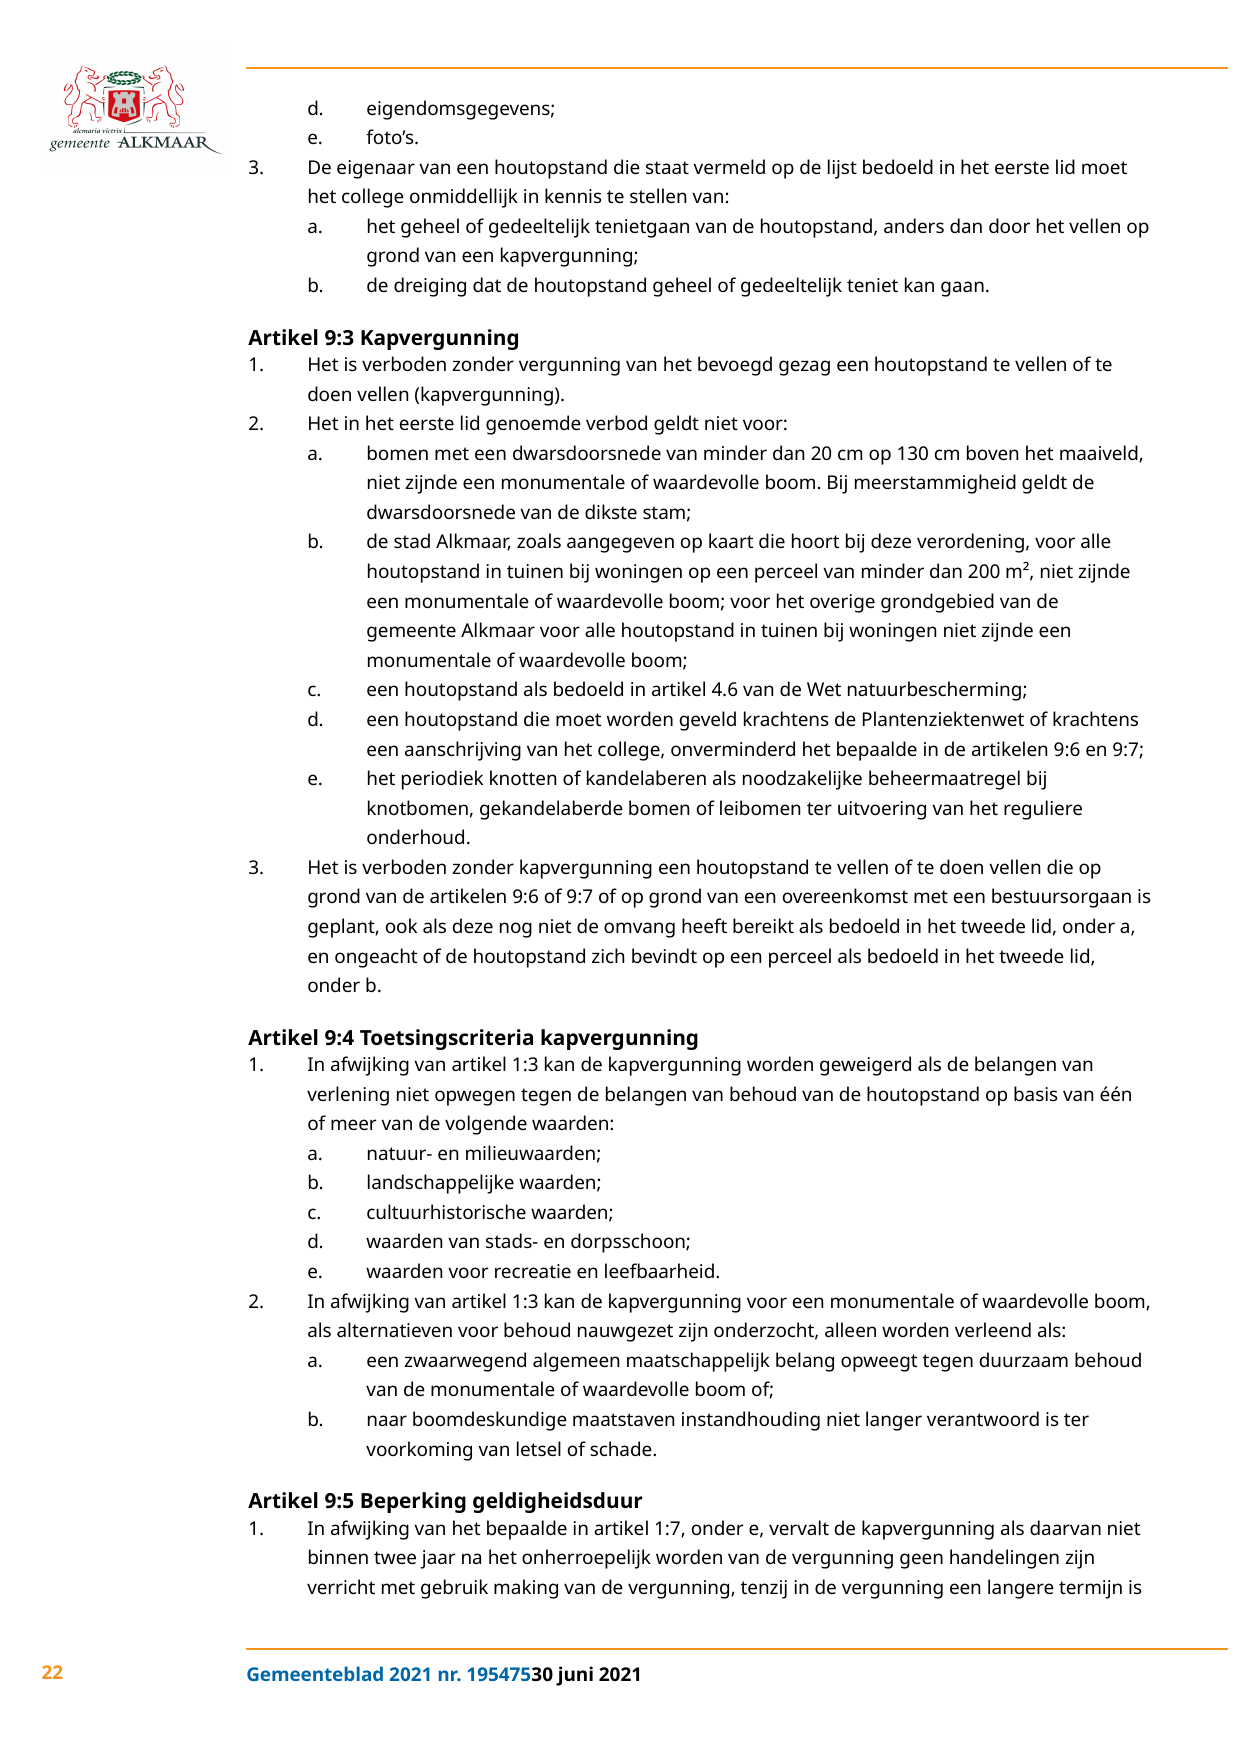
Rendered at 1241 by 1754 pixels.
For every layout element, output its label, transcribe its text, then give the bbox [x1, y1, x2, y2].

list waarden van stads- en dorpsschoon; [307, 1229, 1152, 1254]
text Artikel 9:5 Beperking geldigheidsduur [248, 1486, 1152, 1515]
list In afwijking van het bepaalde in artikel 1:7, onder e, vervalt de kapvergunning als daarvan niet binnen twee jaar na het onherroepelijk worden van de vergunning geen handelingen zijn verricht met gebruik making van de vergunning, tenzij in de vergunning een langere termijn is [248, 1515, 1152, 1599]
list foto’s. [307, 124, 1152, 150]
list bomen met een dwarsdoorsnede van minder dan 20 cm op 130 cm boven het maaiveld, niet zijnde een monumentale of waardevolle boom. Bij meerstammigheid geldt de dwarsdoorsnede van de dikste stam; [307, 440, 1152, 525]
list het geheel of gedeeltelijk tenietgaan van de houtopstand, anders dan door het vellen op grond van een kapvergunning; [307, 213, 1152, 268]
list Het is verboden zonder vergunning van het bevoegd gezag een houtopstand te vellen of te doen vellen (kapvergunning). [248, 351, 1152, 406]
list In afwijking van artikel 1:3 kan de kapvergunning worden geweigerd als de belangen van verlening niet opwegen tegen de belangen van behoud van de houtopstand op basis van één of meer van de volgende waarden: [248, 1051, 1152, 1136]
list eigendomsgegevens; [307, 95, 1152, 121]
list landschappelijke waarden; [307, 1169, 1152, 1195]
list De eigenaar van een houtopstand die staat vermeld op de lijst bedoeld in het eerste lid moet het college onmiddellijk in kennis te stellen van: [248, 154, 1152, 209]
list een houtopstand als bedoeld in artikel 4.6 van de Wet natuurbescherming; [307, 677, 1152, 702]
text Artikel 9:4 Toetsingscriteria kapvergunning [248, 1023, 1152, 1051]
list Het in het eerste lid genoemde verbod geldt niet voor: [248, 410, 1152, 436]
list Het is verboden zonder kapvergunning een houtopstand te vellen of te doen vellen die op grond van de artikelen 9:6 of 9:7 of op grond van een overeenkomst met een bestuursorgaan is geplant, ook als deze nog niet de omvang heeft bereikt als bedoeld in het tweede lid, onder a, en ongeacht of de houtopstand zich bevindt op een perceel als bedoeld in het tweede lid, onder b. [248, 854, 1152, 998]
list een houtopstand die moet worden geveld krachtens de Plantenziektenwet of krachtens een aanschrijving van het college, onverminderd het bepaalde in de artikelen 9:6 en 9:7; [307, 706, 1152, 761]
list In afwijking van artikel 1:3 kan de kapvergunning voor een monumentale of waardevolle boom, als alternatieven voor behoud nauwgezet zijn onderzocht, alleen worden verleend als: [248, 1288, 1152, 1343]
list naar boomdeskundige maatstaven instandhouding niet langer verantwoord is ter voorkoming van letsel of schade. [307, 1406, 1152, 1462]
list het periodiek knotten of kandelaberen als noodzakelijke beheermaatregel bij knotbomen, gekandelaberde bomen of leibomen ter uitvoering van het reguliere onderhoud. [307, 765, 1152, 850]
list waarden voor recreatie en leefbaarheid. [307, 1258, 1152, 1284]
list natuur- en milieuwaarden; [307, 1140, 1152, 1166]
list de stad Alkmaar, zoals aangegeven op kaart die hoort bij deze verordening, voor alle houtopstand in tuinen bij woningen op een perceel van minder dan 200 m², niet zijnde een monumentale of waardevolle boom; voor het overige grondgebied van de gemeente Alkmaar voor alle houtopstand in tuinen bij woningen niet zijnde een monumentale of waardevolle boom; [307, 529, 1152, 673]
list een zwaarwegend algemeen maatschappelijk belang opweegt tegen duurzaam behoud van de monumentale of waardevolle boom of; [307, 1347, 1152, 1402]
picture [41, 47, 231, 172]
text Artikel 9:3 Kapvergunning [248, 323, 1152, 351]
list cultuurhistorische waarden; [307, 1199, 1152, 1225]
list de dreiging dat de houtopstand geheel of gedeeltelijk teniet kan gaan. [307, 272, 1152, 298]
